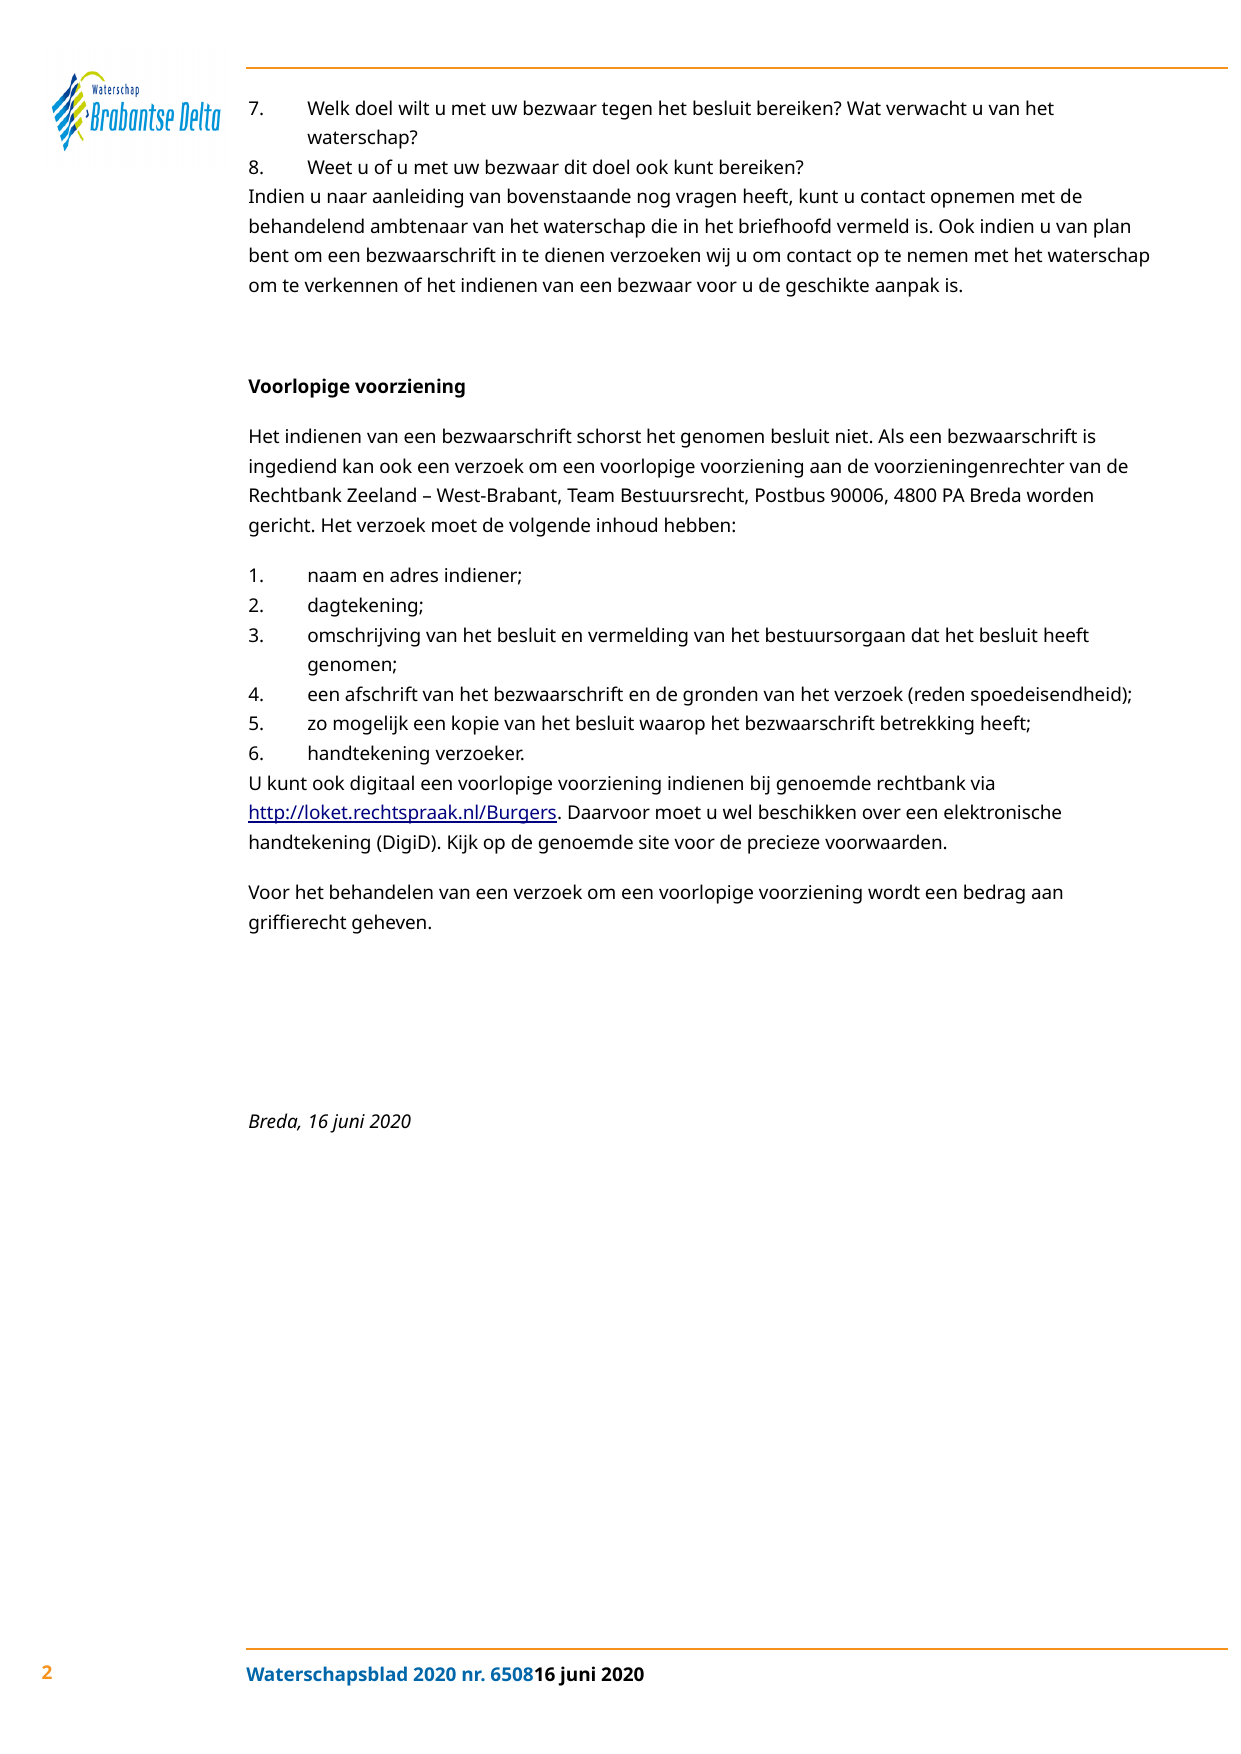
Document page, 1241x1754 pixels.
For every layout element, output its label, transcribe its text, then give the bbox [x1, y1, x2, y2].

picture [41, 47, 231, 172]
list dagtekening; [248, 592, 1152, 618]
text Breda, 16 juni 2020 [248, 1108, 1152, 1134]
text Voorlopige voorziening [248, 373, 1152, 399]
list zo mogelijk een kopie van het besluit waarop het bezwaarschrift betrekking heeft; [248, 711, 1152, 736]
list Weet u of u met uw bezwaar dit doel ook kunt bereiken? [248, 154, 1152, 180]
text Voor het behandelen van een verzoek om een voorlopige voorziening wordt een bedrag aan griffierecht geheven. [248, 879, 1152, 935]
text Indien u naar aanleiding van bovenstaande nog vragen heeft, kunt u contact opnemen met de behandelend ambtenaar van het waterschap die in het briefhoofd vermeld is. Ook indien u van plan bent om een bezwaarschrift in te dienen verzoeken wij u om contact op te nemen met het waterschap om te verkennen of het indienen van een bezwaar voor u de geschikte aanpak is. [248, 183, 1152, 298]
list een afschrift van het bezwaarschrift en de gronden van het verzoek (reden spoedeisendheid); [248, 681, 1152, 707]
list Welk doel wilt u met uw bezwaar tegen het besluit bereiken? Wat verwacht u van het waterschap? [248, 95, 1152, 150]
list omschrijving van het besluit en vermelding van het bestuursorgaan dat het besluit heeft genomen; [248, 622, 1152, 677]
text Het indienen van een bezwaarschrift schorst het genomen besluit niet. Als een bezwaarschrift is ingediend kan ook een verzoek om een voorlopige voorziening aan de voorzieningenrechter van de Rechtbank Zeeland – West-Brabant, Team Bestuursrecht, Postbus 90006, 4800 PA Breda worden gericht. Het verzoek moet de volgende inhoud hebben: [248, 423, 1152, 538]
list naam en adres indiener; [248, 563, 1152, 588]
text U kunt ook digitaal een voorlopige voorziening indienen bij genoemde rechtbank via http://loket.rechtspraak.nl/Burgers. Daarvoor moet u wel beschikken over een elektronische handtekening (DigiD). Kijk op de genoemde site voor de precieze voorwaarden. [248, 770, 1152, 855]
list handtekening verzoeker. [248, 740, 1152, 766]
